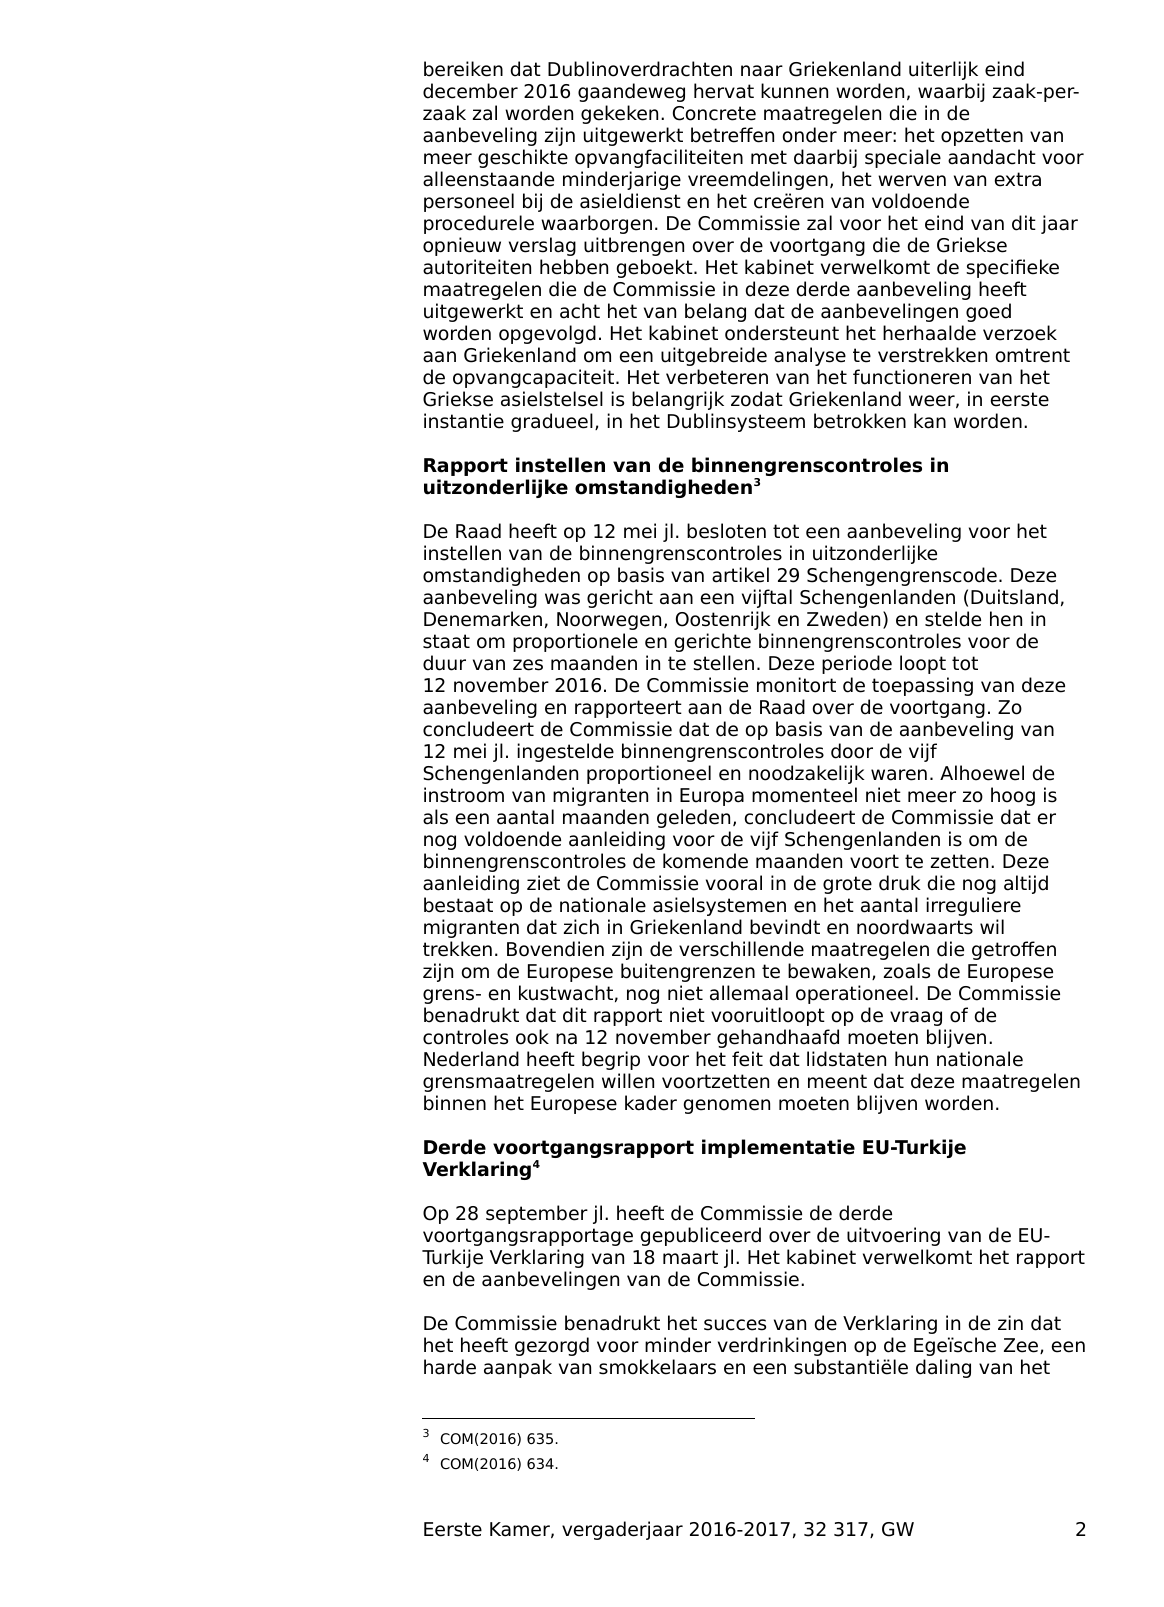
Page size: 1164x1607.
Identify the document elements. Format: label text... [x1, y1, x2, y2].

text COM(2016) 634. [422, 1452, 1087, 1474]
text De Commissie benadrukt het succes van de Verklaring in de zin dat het heeft gezorgd voor minder verdrinkingen op de Egeïsche Zee, een harde aanpak van smokkelaars en een substantiële daling van het [422, 1313, 1087, 1379]
text De Raad heeft op 12 mei jl. besloten tot een aanbeveling voor het instellen van de binnengrenscontroles in uitzonderlijke omstandigheden op basis van artikel 29 Schengengrenscode. Deze aanbeveling was gericht aan een vijftal Schengenlanden (Duitsland, Denemarken, Noorwegen, Oostenrijk en Zweden) en stelde hen in staat om proportionele en gerichte binnengrenscontroles voor de duur van zes maanden in te stellen. Deze periode loopt tot 12 november 2016. De Commissie monitort de toepassing van deze aanbeveling en rapporteert aan de Raad over de voortgang. Zo concludeert de Commissie dat de op basis van de aanbeveling van 12 mei jl. ingestelde binnengrenscontroles door de vijf Schengenlanden proportioneel en noodzakelijk waren. Alhoewel de instroom van migranten in Europa momenteel niet meer zo hoog is als een aantal maanden geleden, concludeert de Commissie dat er nog voldoende aanleiding voor de vijf Schengenlanden is om de binnengrenscontroles de komende maanden voort te zetten. Deze aanleiding ziet de Commissie vooral in de grote druk die nog altijd bestaat op de nationale asielsystemen en het aantal irreguliere migranten dat zich in Griekenland bevindt en noordwaarts wil trekken. Bovendien zijn de verschillende maatregelen die getroffen zijn om de Europese buitengrenzen te bewaken, zoals de Europese grens- en kustwacht, nog niet allemaal operationeel. De Commissie benadrukt dat dit rapport niet vooruitloopt op de vraag of de controles ook na 12 november gehandhaafd moeten blijven. Nederland heeft begrip voor het feit dat lidstaten hun nationale grensmaatregelen willen voortzetten en meent dat deze maatregelen binnen het Europese kader genomen moeten blijven worden. [422, 521, 1087, 1114]
subtitle Derde voortgangsrapport implementatie EU-Turkije Verklaring [422, 1137, 1087, 1181]
subtitle Rapport instellen van de binnengrenscontroles in uitzonderlijke omstandigheden [422, 455, 1087, 499]
text bereiken dat Dublinoverdrachten naar Griekenland uiterlijk eind december 2016 gaandeweg hervat kunnen worden, waarbij zaak-per-zaak zal worden gekeken. Concrete maatregelen die in de aanbeveling zijn uitgewerkt betreffen onder meer: het opzetten van meer geschikte opvangfaciliteiten met daarbij speciale aandacht voor alleenstaande minderjarige vreemdelingen, het werven van extra personeel bij de asieldienst en het creëren van voldoende procedurele waarborgen. De Commissie zal voor het eind van dit jaar opnieuw verslag uitbrengen over de voortgang die de Griekse autoriteiten hebben geboekt. Het kabinet verwelkomt de specifieke maatregelen die de Commissie in deze derde aanbeveling heeft uitgewerkt en acht het van belang dat de aanbevelingen goed worden opgevolgd. Het kabinet ondersteunt het herhaalde verzoek aan Griekenland om een uitgebreide analyse te verstrekken omtrent de opvangcapaciteit. Het verbeteren van het functioneren van het Griekse asielstelsel is belangrijk zodat Griekenland weer, in eerste instantie gradueel, in het Dublinsysteem betrokken kan worden. [422, 59, 1087, 433]
text COM(2016) 635. [422, 1427, 1087, 1449]
text Op 28 september jl. heeft de Commissie de derde voortgangsrapportage gepubliceerd over de uitvoering van de EU-Turkije Verklaring van 18 maart jl. Het kabinet verwelkomt het rapport en de aanbevelingen van de Commissie. [422, 1203, 1087, 1291]
